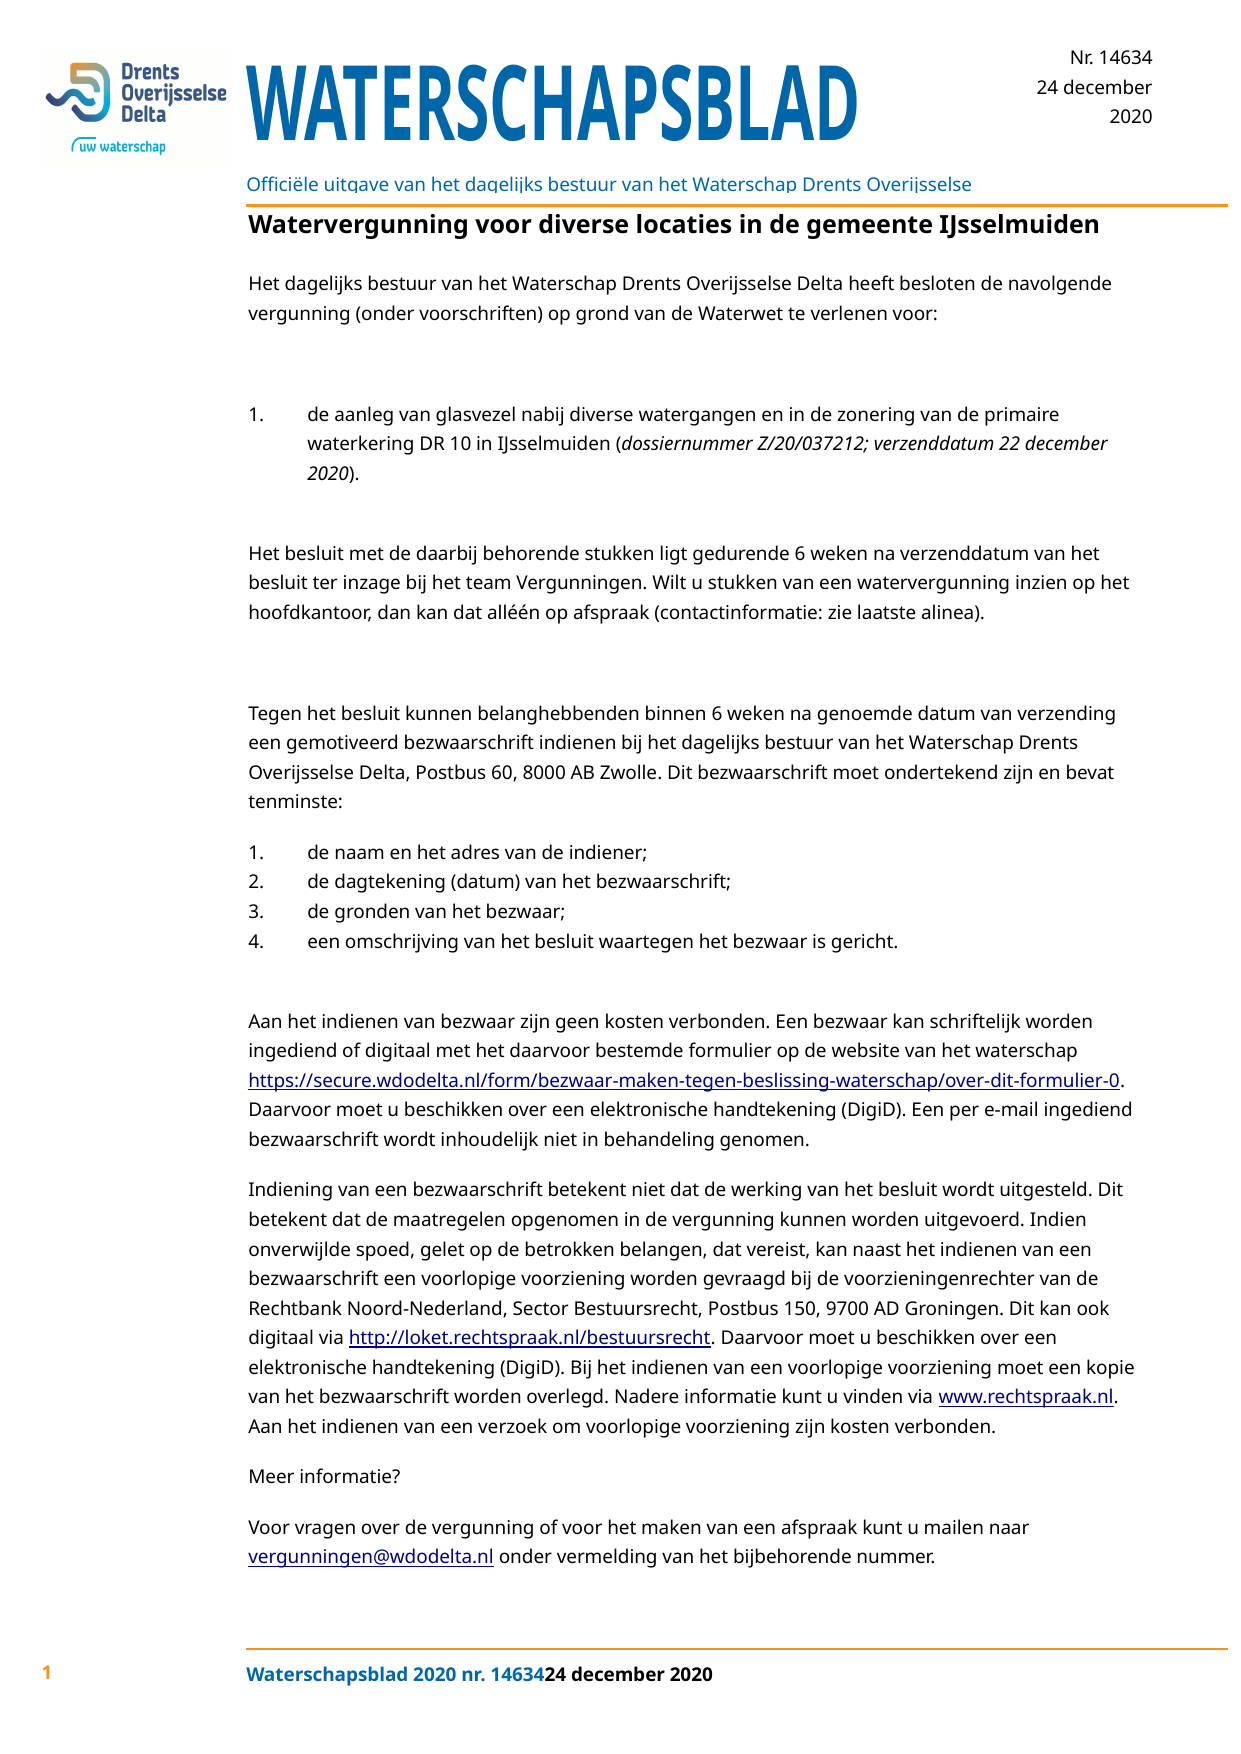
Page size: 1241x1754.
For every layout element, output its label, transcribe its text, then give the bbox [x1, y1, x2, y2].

text Indiening van een bezwaarschrift betekent niet dat de werking van het besluit wordt uitgesteld. Dit betekent dat de maatregelen opgenomen in de vergunning kunnen worden uitgevoerd. Indien onverwijlde spoed, gelet op de betrokken belangen, dat vereist, kan naast het indienen van een bezwaarschrift een voorlopige voorziening worden gevraagd bij de voorzieningenrechter van de Rechtbank Noord-Nederland, Sector Bestuursrecht, Postbus 150, 9700 AD Groningen. Dit kan ook digitaal via http://loket.rechtspraak.nl/bestuursrecht. Daarvoor moet u beschikken over een elektronische handtekening (DigiD). Bij het indienen van een voorlopige voorziening moet een kopie van het bezwaarschrift worden overlegd. Nadere informatie kunt u vinden via www.rechtspraak.nl. Aan het indienen van een verzoek om voorlopige voorziening zijn kosten verbonden. [248, 1177, 1152, 1439]
list de gronden van het bezwaar; [248, 898, 1152, 924]
picture [41, 47, 231, 172]
text Het dagelijks bestuur van het Waterschap Drents Overijsselse Delta heeft besloten de navolgende vergunning (onder voorschriften) op grond van de Waterwet te verlenen voor: [248, 270, 1152, 326]
text Het besluit met de daarbij behorende stukken ligt gedurende 6 weken na verzenddatum van het besluit ter inzage bij het team Vergunningen. Wilt u stukken van een watervergunning inzien op het hoofdkantoor, dan kan dat alléén op afspraak (contactinformatie: zie laatste alinea). [248, 540, 1152, 625]
text Meer informatie? [248, 1464, 1152, 1489]
text Voor vragen over de vergunning of voor het maken van een afspraak kunt u mailen naar vergunningen@wdodelta.nl onder vermelding van het bijbehorende nummer. [248, 1514, 1152, 1569]
text Aan het indienen van bezwaar zijn geen kosten verbonden. Een bezwaar kan schriftelijk worden ingediend of digitaal met het daarvoor bestemde formulier op de website van het waterschap https://secure.wdodelta.nl/form/bezwaar-maken-tegen-beslissing-waterschap/over-dit-formulier-0. Daarvoor moet u beschikken over een elektronische handtekening (DigiD). Een per e-mail ingediend bezwaarschrift wordt inhoudelijk niet in behandeling genomen. [248, 1008, 1152, 1152]
text Tegen het besluit kunnen belanghebbenden binnen 6 weken na genoemde datum van verzending een gemotiveerd bezwaarschrift indienen bij het dagelijks bestuur van het Waterschap Drents Overijsselse Delta, Postbus 60, 8000 AB Zwolle. Dit bezwaarschrift moet ondertekend zijn en bevat tenminste: [248, 700, 1152, 814]
list de dagtekening (datum) van het bezwaarschrift; [248, 869, 1152, 894]
text Watervergunning voor diverse locaties in de gemeente IJsselmuiden [248, 207, 1152, 241]
list de naam en het adres van de indiener; [248, 839, 1152, 865]
list een omschrijving van het besluit waartegen het bezwaar is gericht. [248, 928, 1152, 953]
list de aanleg van glasvezel nabij diverse watergangen en in de zonering van de primaire waterkering DR 10 in IJsselmuiden (dossiernummer Z/20/037212; verzenddatum 22 december 2020). [248, 401, 1152, 486]
